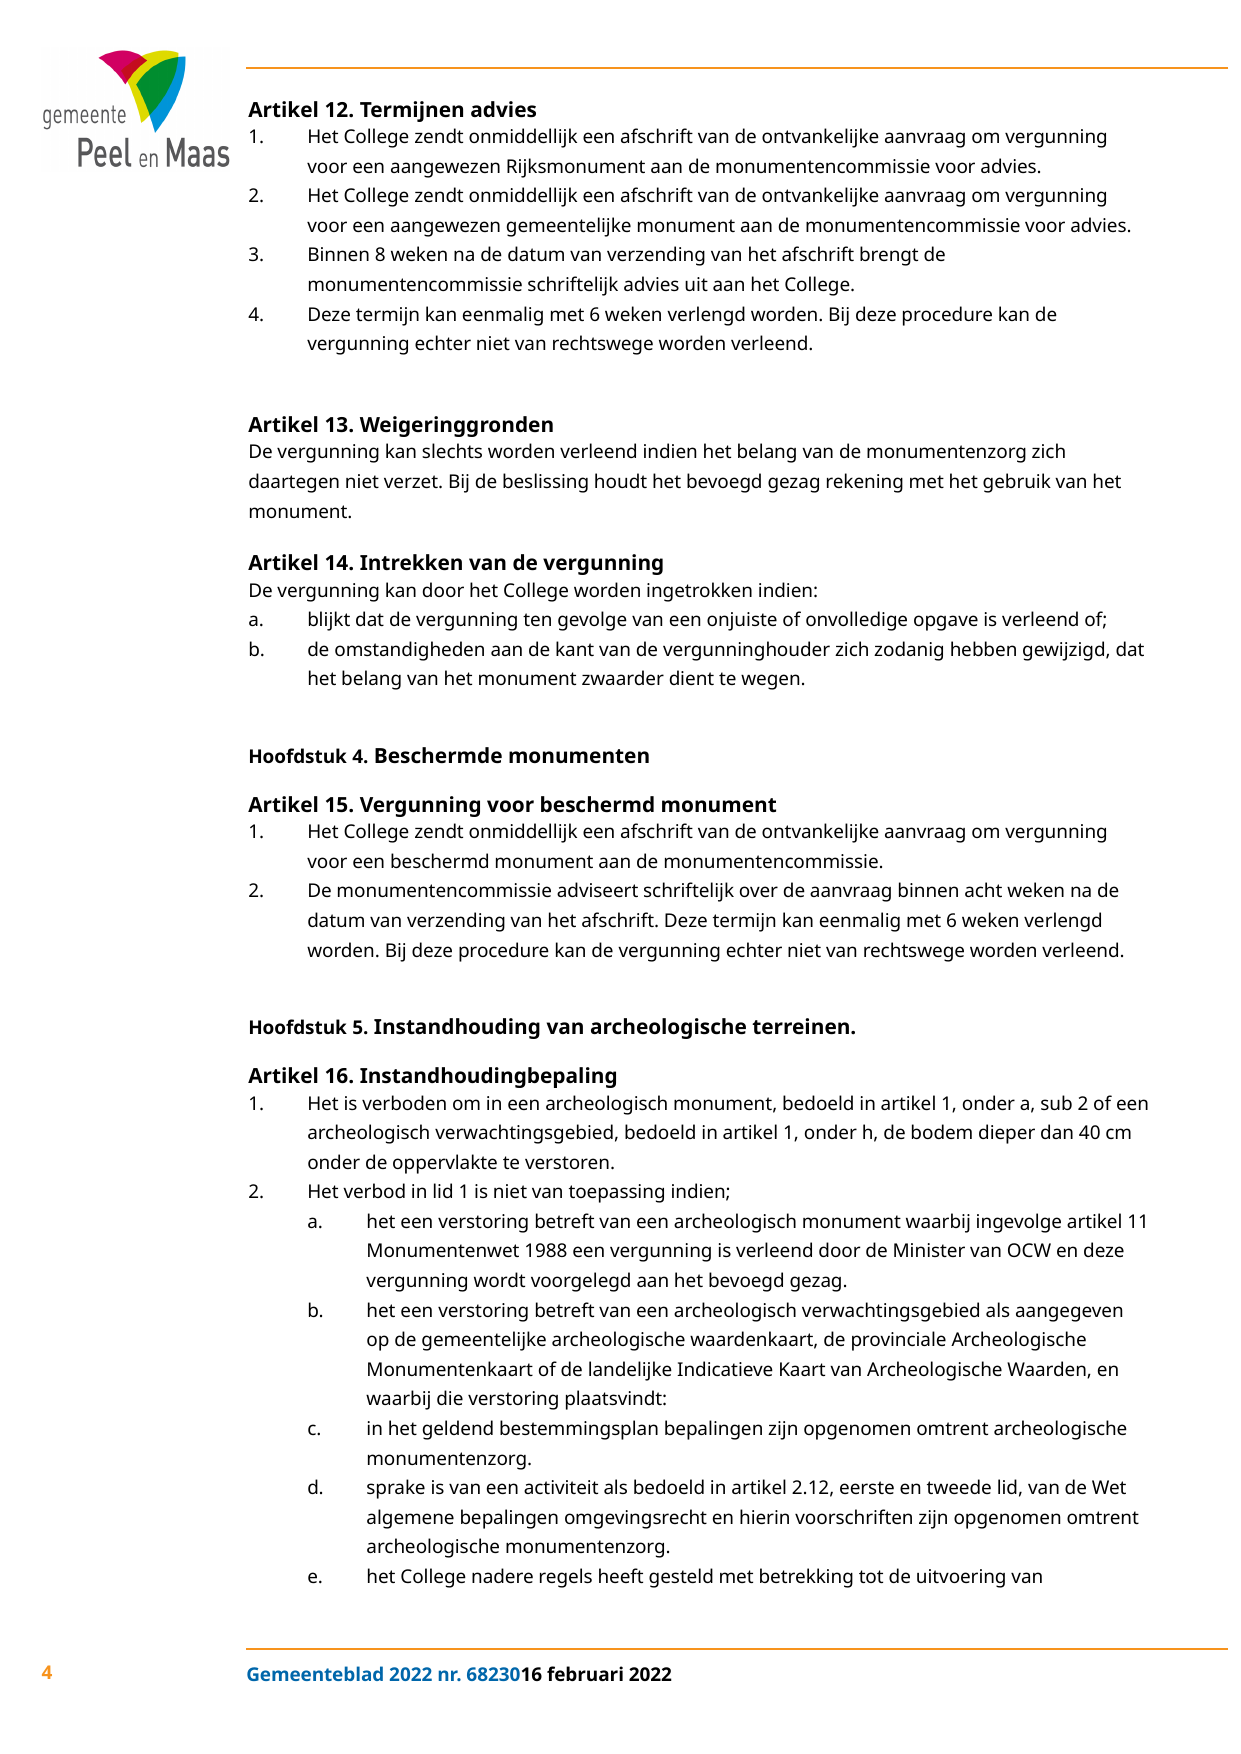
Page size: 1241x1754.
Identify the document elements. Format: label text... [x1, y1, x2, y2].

list De monumentencommissie adviseert schriftelijk over de aanvraag binnen acht weken na de datum van verzending van het afschrift. Deze termijn kan eenmalig met 6 weken verlengd worden. Bij deze procedure kan de vergunning echter niet van rechtswege worden verleend. [248, 878, 1152, 962]
text Artikel 16. Instandhoudingbepaling [248, 1061, 1152, 1090]
text Artikel 15. Vergunning voor beschermd monument [248, 790, 1152, 818]
list de omstandigheden aan de kant van de vergunninghouder zich zodanig hebben gewijzigd, dat het belang van het monument zwaarder dient te wegen. [248, 636, 1152, 691]
list Het College zendt onmiddellijk een afschrift van de ontvankelijke aanvraag om vergunning voor een aangewezen gemeentelijke monument aan de monumentencommissie voor advies. [248, 182, 1152, 238]
list het een verstoring betreft van een archeologisch monument waarbij ingevolge artikel 11 Monumentenwet 1988 een vergunning is verleend door de Minister van OCW en deze vergunning wordt voorgelegd aan het bevoegd gezag. [307, 1208, 1152, 1293]
list Binnen 8 weken na de datum van verzending van het afschrift brengt de monumentencommissie schriftelijk advies uit aan het College. [248, 242, 1152, 297]
text Artikel 14. Intrekken van de vergunning [248, 548, 1152, 577]
list Het verbod in lid 1 is niet van toepassing indien; [248, 1178, 1152, 1204]
list Deze termijn kan eenmalig met 6 weken verlengd worden. Bij deze procedure kan de vergunning echter niet van rechtswege worden verleend. [248, 301, 1152, 356]
list het College nadere regels heeft gesteld met betrekking tot de uitvoering van [307, 1563, 1152, 1589]
text De vergunning kan slechts worden verleend indien het belang van de monumentenzorg zich daartegen niet verzet. Bij de beslissing houdt het bevoegd gezag rekening met het gebruik van het monument. [248, 439, 1152, 524]
list het een verstoring betreft van een archeologisch verwachtingsgebied als aangegeven op de gemeentelijke archeologische waardenkaart, de provinciale Archeologische Monumentenkaart of de landelijke Indicatieve Kaart van Archeologische Waarden, en waarbij die verstoring plaatsvindt: [307, 1297, 1152, 1411]
list Het College zendt onmiddellijk een afschrift van de ontvankelijke aanvraag om vergunning voor een beschermd monument aan de monumentencommissie. [248, 818, 1152, 874]
picture [41, 47, 231, 172]
list blijkt dat de vergunning ten gevolge van een onjuiste of onvolledige opgave is verleend of; [248, 606, 1152, 632]
list Het College zendt onmiddellijk een afschrift van de ontvankelijke aanvraag om vergunning voor een aangewezen Rijksmonument aan de monumentencommissie voor advies. [248, 123, 1152, 178]
list in het geldend bestemmingsplan bepalingen zijn opgenomen omtrent archeologische monumentenzorg. [307, 1415, 1152, 1470]
list sprake is van een activiteit als bedoeld in artikel 2.12, eerste en tweede lid, van de Wet algemene bepalingen omgevingsrecht en hierin voorschriften zijn opgenomen omtrent archeologische monumentenzorg. [307, 1474, 1152, 1559]
text Hoofdstuk 4. Beschermde monumenten [248, 741, 1152, 769]
text Artikel 13. Weigeringgronden [248, 410, 1152, 439]
text De vergunning kan door het College worden ingetrokken indien: [248, 577, 1152, 602]
list Het is verboden om in een archeologisch monument, bedoeld in artikel 1, onder a, sub 2 of een archeologisch verwachtingsgebied, bedoeld in artikel 1, onder h, de bodem dieper dan 40 cm onder de oppervlakte te verstoren. [248, 1090, 1152, 1174]
text Hoofdstuk 5. Instandhouding van archeologische terreinen. [248, 1012, 1152, 1040]
text Artikel 12. Termijnen advies [248, 95, 1152, 123]
